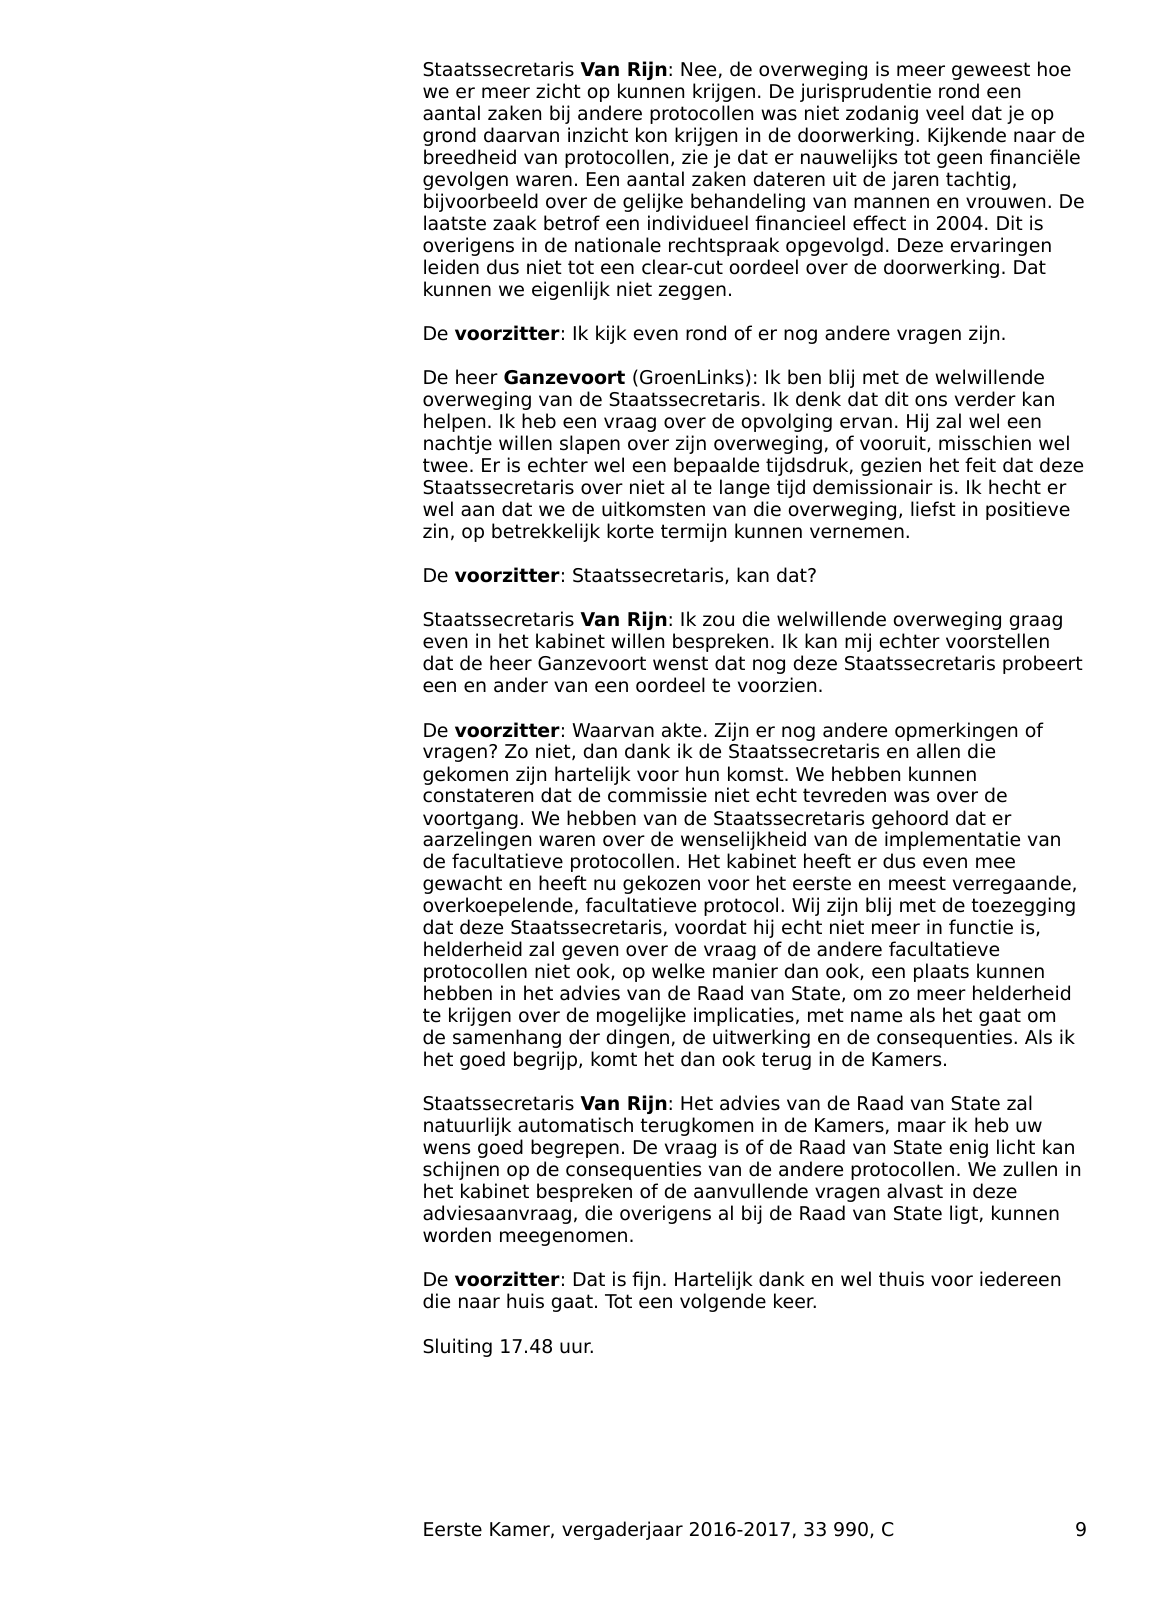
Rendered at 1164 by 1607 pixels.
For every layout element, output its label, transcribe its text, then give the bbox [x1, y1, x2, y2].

text Staatssecretaris Van Rijn: Het advies van de Raad van State zal natuurlijk automatisch terugkomen in de Kamers, maar ik heb uw wens goed begrepen. De vraag is of de Raad van State enig licht kan schijnen op de consequenties van de andere protocollen. We zullen in het kabinet bespreken of de aanvullende vragen alvast in deze adviesaanvraag, die overigens al bij de Raad van State ligt, kunnen worden meegenomen. [422, 1093, 1087, 1247]
text De voorzitter: Waarvan akte. Zijn er nog andere opmerkingen of vragen? Zo niet, dan dank ik de Staatssecretaris en allen die gekomen zijn hartelijk voor hun komst. We hebben kunnen constateren dat de commissie niet echt tevreden was over de voortgang. We hebben van de Staatssecretaris gehoord dat er aarzelingen waren over de wenselijkheid van de implementatie van de facultatieve protocollen. Het kabinet heeft er dus even mee gewacht en heeft nu gekozen voor het eerste en meest verregaande, overkoepelende, facultatieve protocol. Wij zijn blij met de toezegging dat deze Staatssecretaris, voordat hij echt niet meer in functie is, helderheid zal geven over de vraag of de andere facultatieve protocollen niet ook, op welke manier dan ook, een plaats kunnen hebben in het advies van de Raad van State, om zo meer helderheid te krijgen over de mogelijke implicaties, met name als het gaat om de samenhang der dingen, de uitwerking en de consequenties. Als ik het goed begrijp, komt het dan ook terug in de Kamers. [422, 719, 1087, 1071]
text Sluiting 17.48 uur. [422, 1336, 1087, 1357]
text Staatssecretaris Van Rijn: Nee, de overweging is meer geweest hoe we er meer zicht op kunnen krijgen. De jurisprudentie rond een aantal zaken bij andere protocollen was niet zodanig veel dat je op grond daarvan inzicht kon krijgen in de doorwerking. Kijkende naar de breedheid van protocollen, zie je dat er nauwelijks tot geen financiële gevolgen waren. Een aantal zaken dateren uit de jaren tachtig, bijvoorbeeld over de gelijke behandeling van mannen en vrouwen. De laatste zaak betrof een individueel financieel effect in 2004. Dit is overigens in de nationale rechtspraak opgevolgd. Deze ervaringen leiden dus niet tot een clear-cut oordeel over de doorwerking. Dat kunnen we eigenlijk niet zeggen. [422, 59, 1087, 301]
text De voorzitter: Staatssecretaris, kan dat? [422, 565, 1087, 587]
text De voorzitter: Ik kijk even rond of er nog andere vragen zijn. [422, 323, 1087, 345]
text De voorzitter: Dat is fijn. Hartelijk dank en wel thuis voor iedereen die naar huis gaat. Tot een volgende keer. [422, 1269, 1087, 1313]
text De heer Ganzevoort (GroenLinks): Ik ben blij met de welwillende overweging van de Staatssecretaris. Ik denk dat dit ons verder kan helpen. Ik heb een vraag over de opvolging ervan. Hij zal wel een nachtje willen slapen over zijn overweging, of vooruit, misschien wel twee. Er is echter wel een bepaalde tijdsdruk, gezien het feit dat deze Staatssecretaris over niet al te lange tijd demissionair is. Ik hecht er wel aan dat we de uitkomsten van die overweging, liefst in positieve zin, op betrekkelijk korte termijn kunnen vernemen. [422, 367, 1087, 543]
text Staatssecretaris Van Rijn: Ik zou die welwillende overweging graag even in het kabinet willen bespreken. Ik kan mij echter voorstellen dat de heer Ganzevoort wenst dat nog deze Staatssecretaris probeert een en ander van een oordeel te voorzien. [422, 609, 1087, 697]
